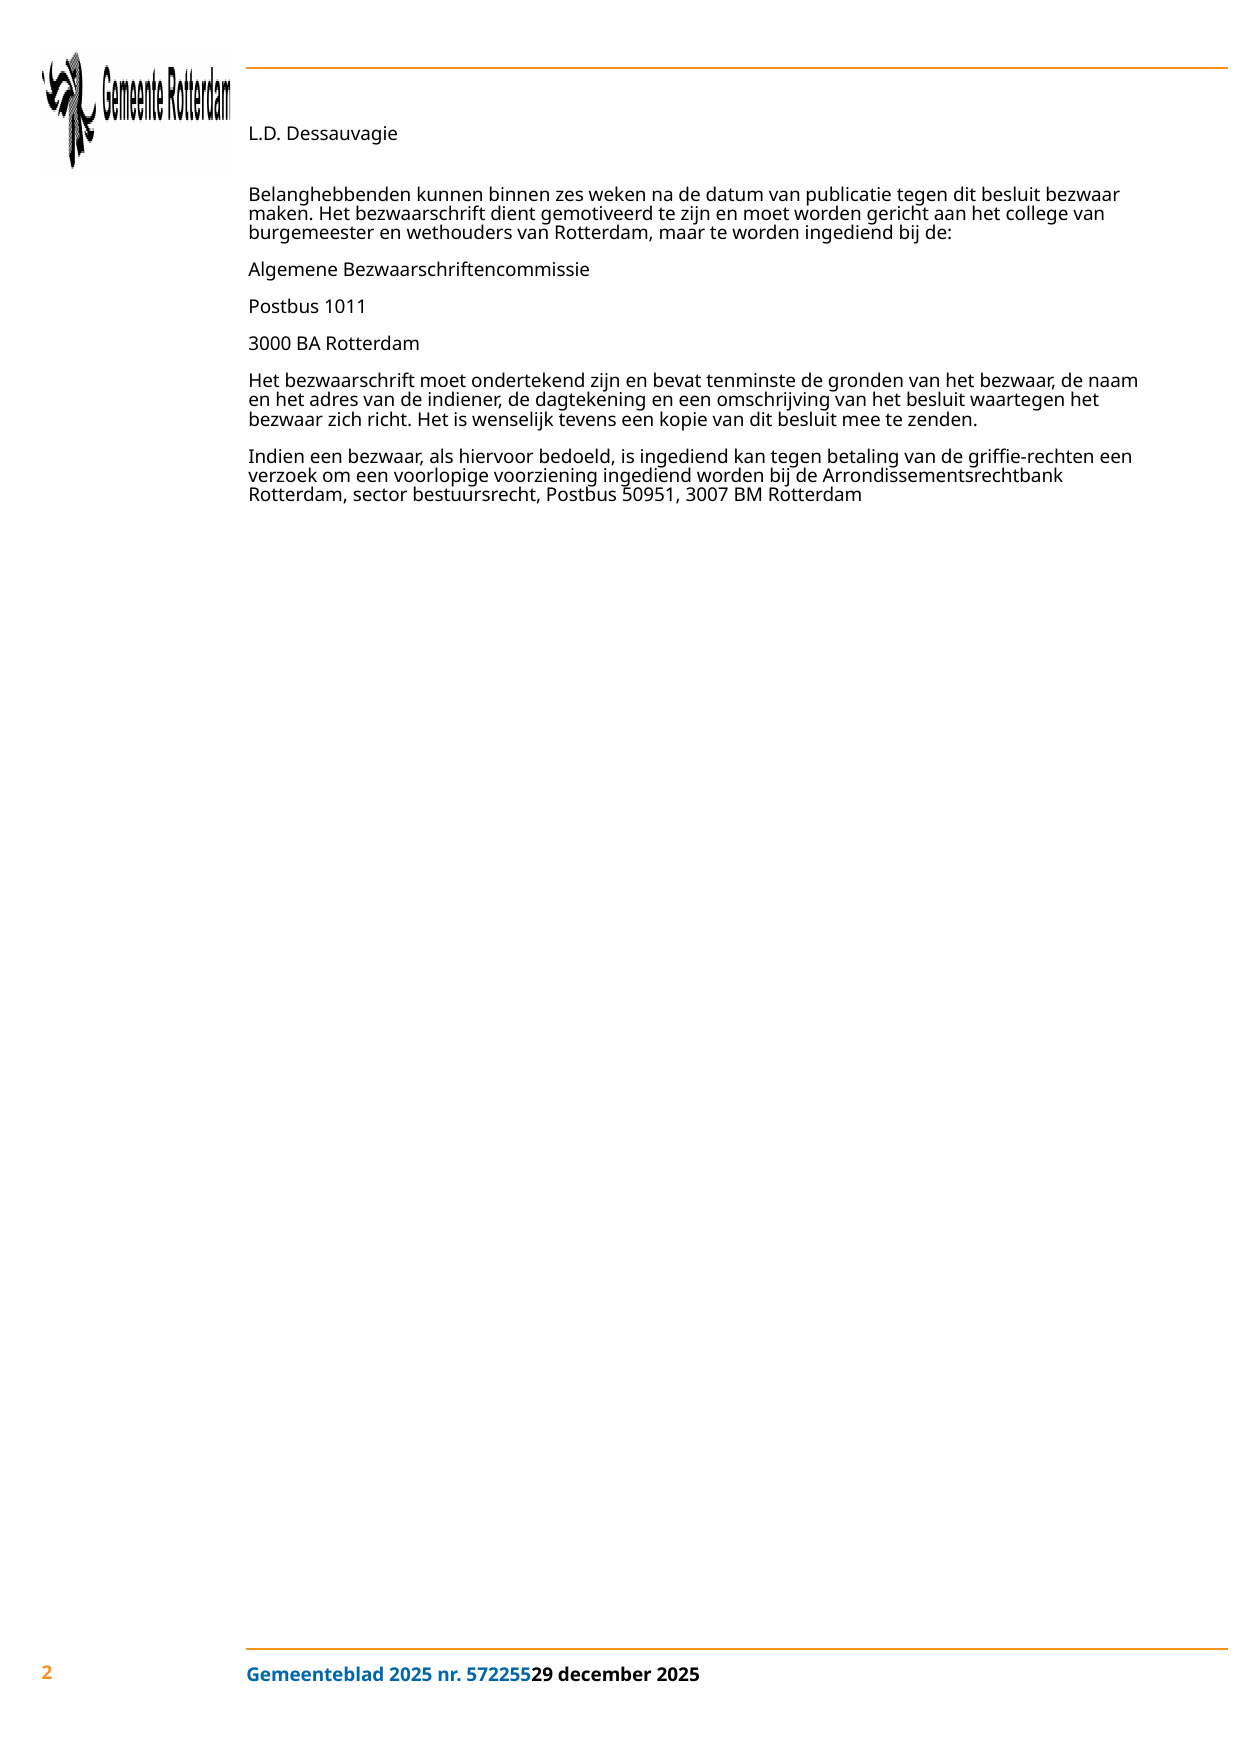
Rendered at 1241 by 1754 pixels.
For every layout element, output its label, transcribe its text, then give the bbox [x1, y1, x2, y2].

text 3000 BA Rotterdam [248, 335, 1152, 354]
text Indien een bezwaar, als hiervoor bedoeld, is ingediend kan tegen betaling van de griffie-rechten een verzoek om een voorlopige voorziening ingediend worden bij de Arrondissementsrechtbank Rotterdam, sector bestuursrecht, Postbus 50951, 3007 BM Rotterdam [248, 448, 1152, 505]
text Het bezwaarschrift moet ondertekend zijn en bevat tenminste de gronden van het bezwaar, de naam en het adres van de indiener, de dagtekening en een omschrijving van het besluit waartegen het bezwaar zich richt. Het is wenselijk tevens een kopie van dit besluit mee te zenden. [248, 372, 1152, 430]
text Postbus 1011 [248, 298, 1152, 317]
text Algemene Bezwaarschriftencommissie [248, 261, 1152, 280]
picture [41, 47, 231, 172]
text L.D. Dessauvagie [248, 121, 1152, 146]
text Belanghebbenden kunnen binnen zes weken na de datum van publicatie tegen dit besluit bezwaar maken. Het bezwaarschrift dient gemotiveerd te zijn en moet worden gericht aan het college van burgemeester en wethouders van Rotterdam, maar te worden ingediend bij de: [248, 186, 1152, 243]
